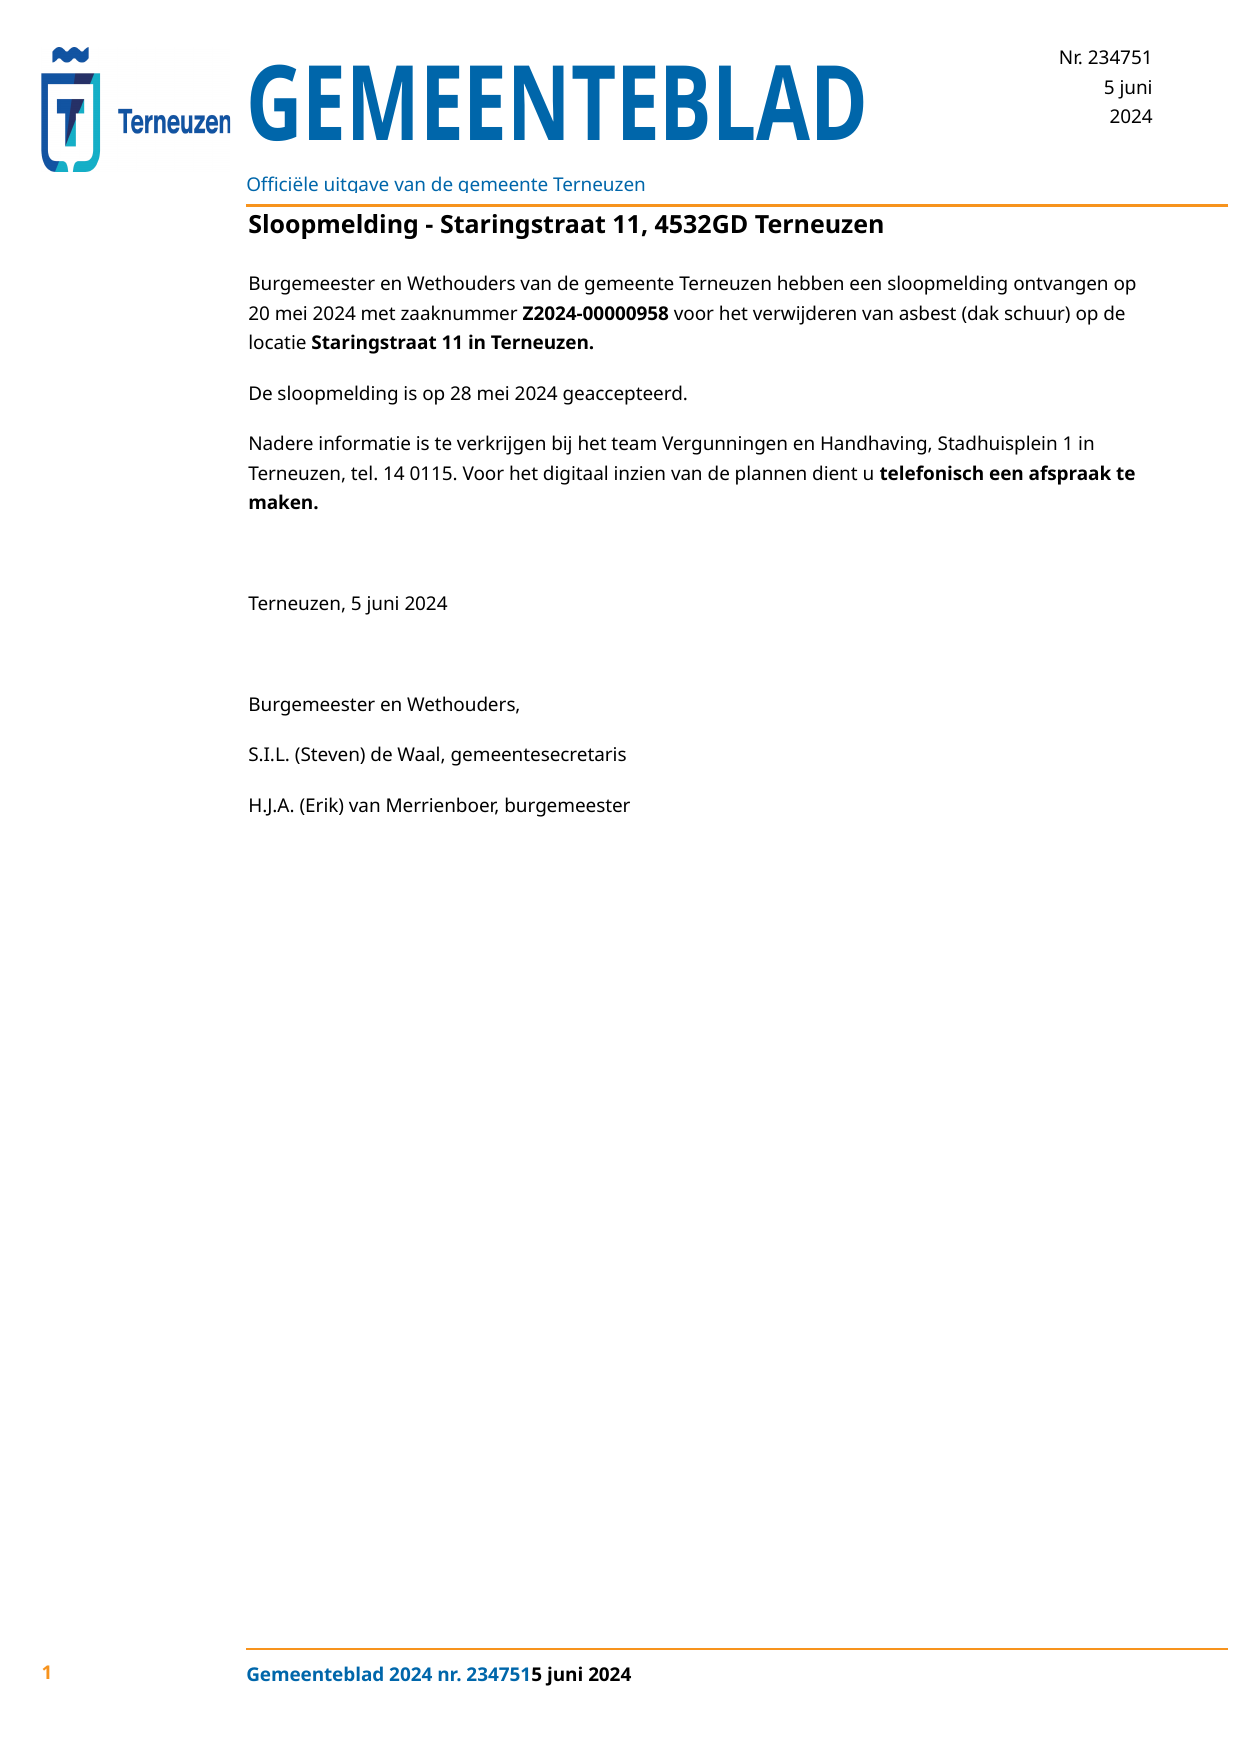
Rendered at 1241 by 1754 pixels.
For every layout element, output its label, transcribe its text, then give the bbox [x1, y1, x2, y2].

text Nadere informatie is te verkrijgen bij het team Vergunningen en Handhaving, Stadhuisplein 1 in Terneuzen, tel. 14 0115. Voor het digitaal inzien van de plannen dient u telefonisch een afspraak te maken. [248, 430, 1152, 515]
text H.J.A. (Erik) van Merrienboer, burgemeester [248, 792, 1152, 818]
text Burgemeester en Wethouders, [248, 691, 1152, 717]
text De sloopmelding is op 28 mei 2024 geaccepteerd. [248, 380, 1152, 406]
text Burgemeester en Wethouders van de gemeente Terneuzen hebben een sloopmelding ontvangen op 20 mei 2024 met zaaknummer Z2024-00000958 voor het verwijderen van asbest (dak schuur) op de locatie Staringstraat 11 in Terneuzen. [248, 270, 1152, 355]
text Terneuzen, 5 juni 2024 [248, 590, 1152, 616]
text Sloopmelding - Staringstraat 11, 4532GD Terneuzen [248, 207, 1152, 241]
text S.I.L. (Steven) de Waal, gemeentesecretaris [248, 742, 1152, 767]
picture [41, 47, 231, 172]
